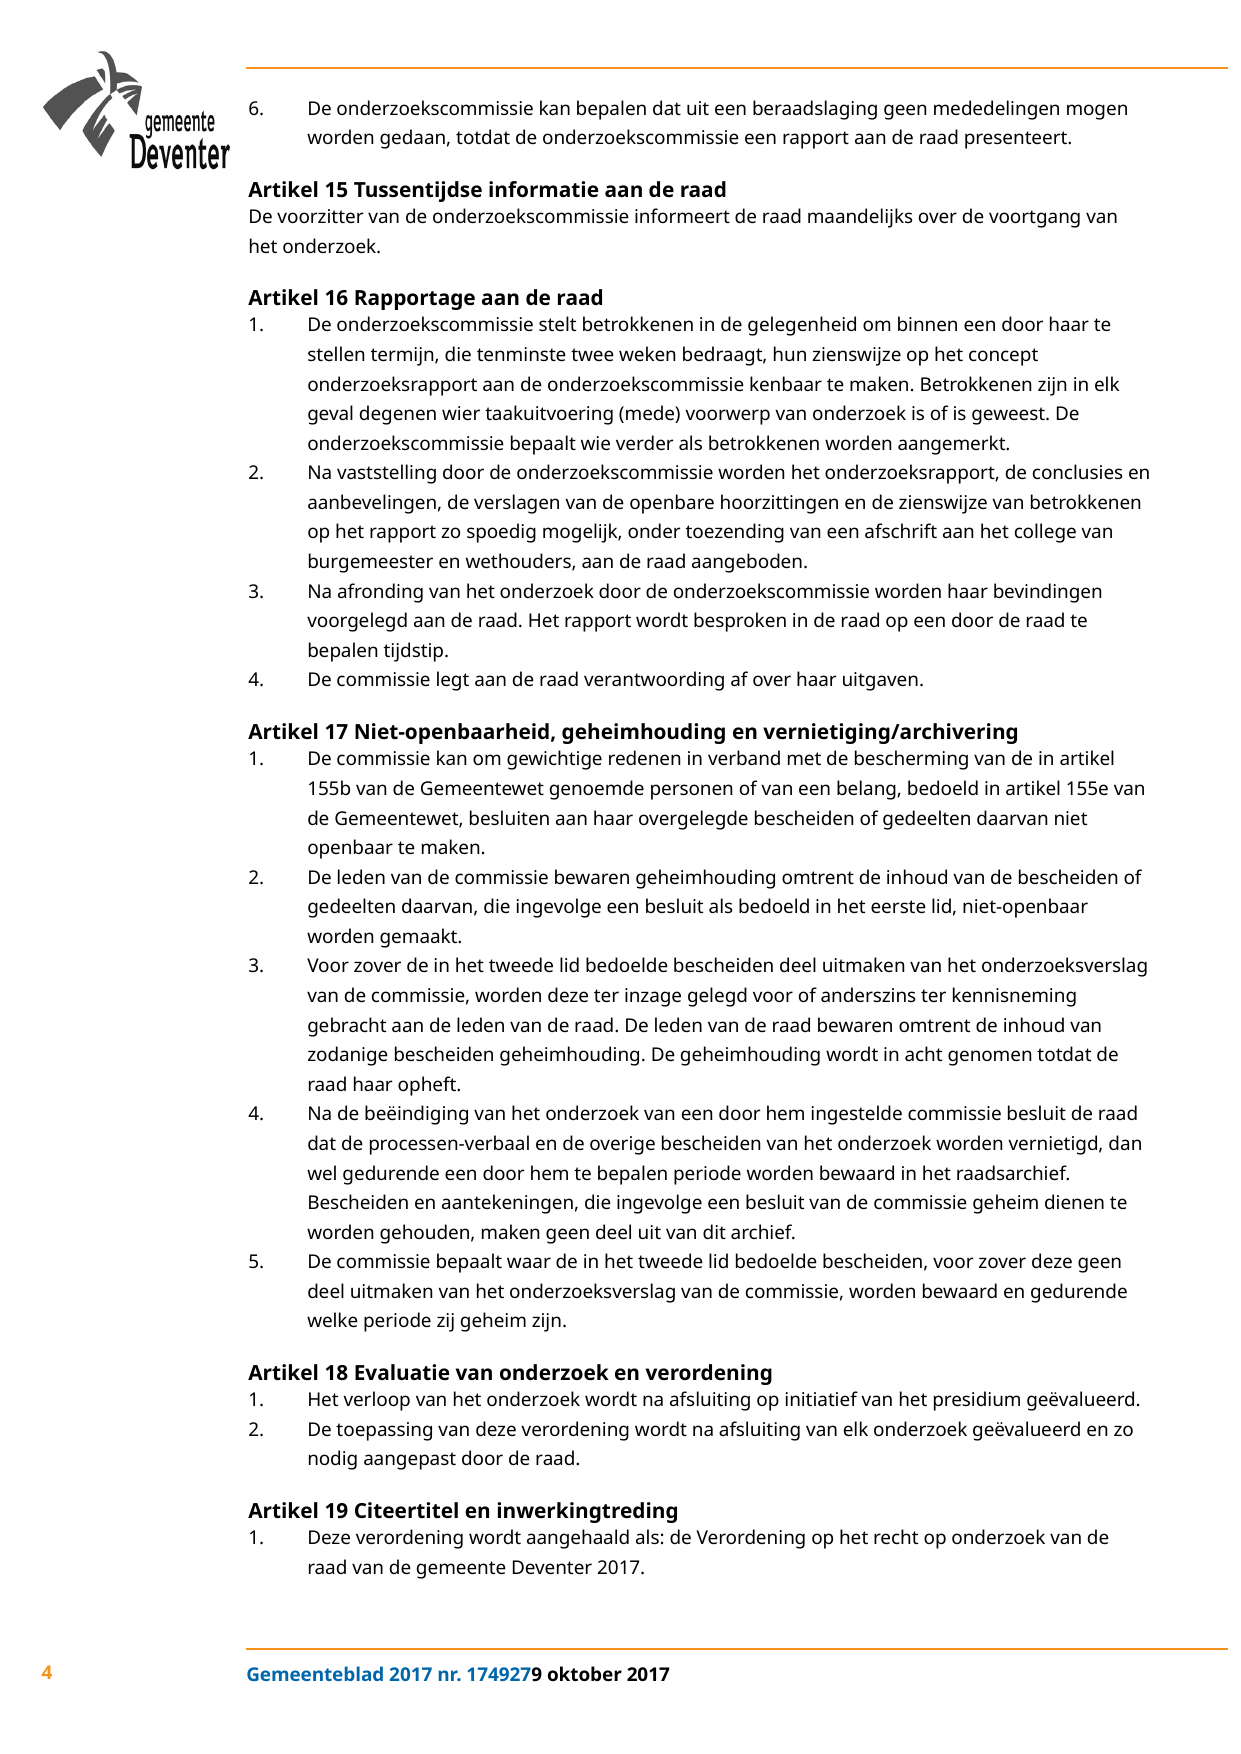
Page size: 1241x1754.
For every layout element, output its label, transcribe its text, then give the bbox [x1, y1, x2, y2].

list De commissie bepaalt waar de in het tweede lid bedoelde bescheiden, voor zover deze geen deel uitmaken van het onderzoeksverslag van de commissie, worden bewaard en gedurende welke periode zij geheim zijn. [248, 1248, 1152, 1333]
list Na vaststelling door de onderzoekscommissie worden het onderzoeksrapport, de conclusies en aanbevelingen, de verslagen van de openbare hoorzittingen en de zienswijze van betrokkenen op het rapport zo spoedig mogelijk, onder toezending van een afschrift aan het college van burgemeester en wethouders, aan de raad aangeboden. [248, 459, 1152, 574]
list Na afronding van het onderzoek door de onderzoekscommissie worden haar bevindingen voorgelegd aan de raad. Het rapport wordt besproken in de raad op een door de raad te bepalen tijdstip. [248, 578, 1152, 663]
text De voorzitter van de onderzoekscommissie informeert de raad maandelijks over de voortgang van het onderzoek. [248, 203, 1152, 258]
list Na de beëindiging van het onderzoek van een door hem ingestelde commissie besluit de raad dat de processen-verbaal en de overige bescheiden van het onderzoek worden vernietigd, dan wel gedurende een door hem te bepalen periode worden bewaard in het raadsarchief. Bescheiden en aantekeningen, die ingevolge een besluit van de commissie geheim dienen te worden gehouden, maken geen deel uit van dit archief. [248, 1101, 1152, 1244]
list Deze verordening wordt aangehaald als: de Verordening op het recht op onderzoek van de raad van de gemeente Deventer 2017. [248, 1524, 1152, 1580]
text Artikel 15 Tussentijdse informatie aan de raad [248, 175, 1152, 203]
text Artikel 18 Evaluatie van onderzoek en verordening [248, 1358, 1152, 1386]
list De commissie kan om gewichtige redenen in verband met de bescherming van de in artikel 155b van de Gemeentewet genoemde personen of van een belang, bedoeld in artikel 155e van de Gemeentewet, besluiten aan haar overgelegde bescheiden of gedeelten daarvan niet openbaar te maken. [248, 746, 1152, 860]
list De onderzoekscommissie stelt betrokkenen in de gelegenheid om binnen een door haar te stellen termijn, die tenminste twee weken bedraagt, hun zienswijze op het concept onderzoeksrapport aan de onderzoekscommissie kenbaar te maken. Betrokkenen zijn in elk geval degenen wier taakuitvoering (mede) voorwerp van onderzoek is of is geweest. De onderzoekscommissie bepaalt wie verder als betrokkenen worden aangemerkt. [248, 312, 1152, 456]
text Artikel 19 Citeertitel en inwerkingtreding [248, 1496, 1152, 1524]
picture [41, 47, 231, 172]
text Artikel 17 Niet-openbaarheid, geheimhouding en vernietiging/archivering [248, 717, 1152, 746]
list Het verloop van het onderzoek wordt na afsluiting op initiatief van het presidium geëvalueerd. [248, 1386, 1152, 1412]
list De leden van de commissie bewaren geheimhouding omtrent de inhoud van de bescheiden of gedeelten daarvan, die ingevolge een besluit als bedoeld in het eerste lid, niet-openbaar worden gemaakt. [248, 864, 1152, 949]
text Artikel 16 Rapportage aan de raad [248, 283, 1152, 312]
list De commissie legt aan de raad verantwoording af over haar uitgaven. [248, 667, 1152, 692]
list Voor zover de in het tweede lid bedoelde bescheiden deel uitmaken van het onderzoeksverslag van de commissie, worden deze ter inzage gelegd voor of anderszins ter kennisneming gebracht aan de leden van de raad. De leden van de raad bewaren omtrent de inhoud van zodanige bescheiden geheimhouding. De geheimhouding wordt in acht genomen totdat de raad haar opheft. [248, 953, 1152, 1097]
list De onderzoekscommissie kan bepalen dat uit een beraadslaging geen mededelingen mogen worden gedaan, totdat de onderzoekscommissie een rapport aan de raad presenteert. [248, 95, 1152, 150]
list De toepassing van deze verordening wordt na afsluiting van elk onderzoek geëvalueerd en zo nodig aangepast door de raad. [248, 1416, 1152, 1471]
